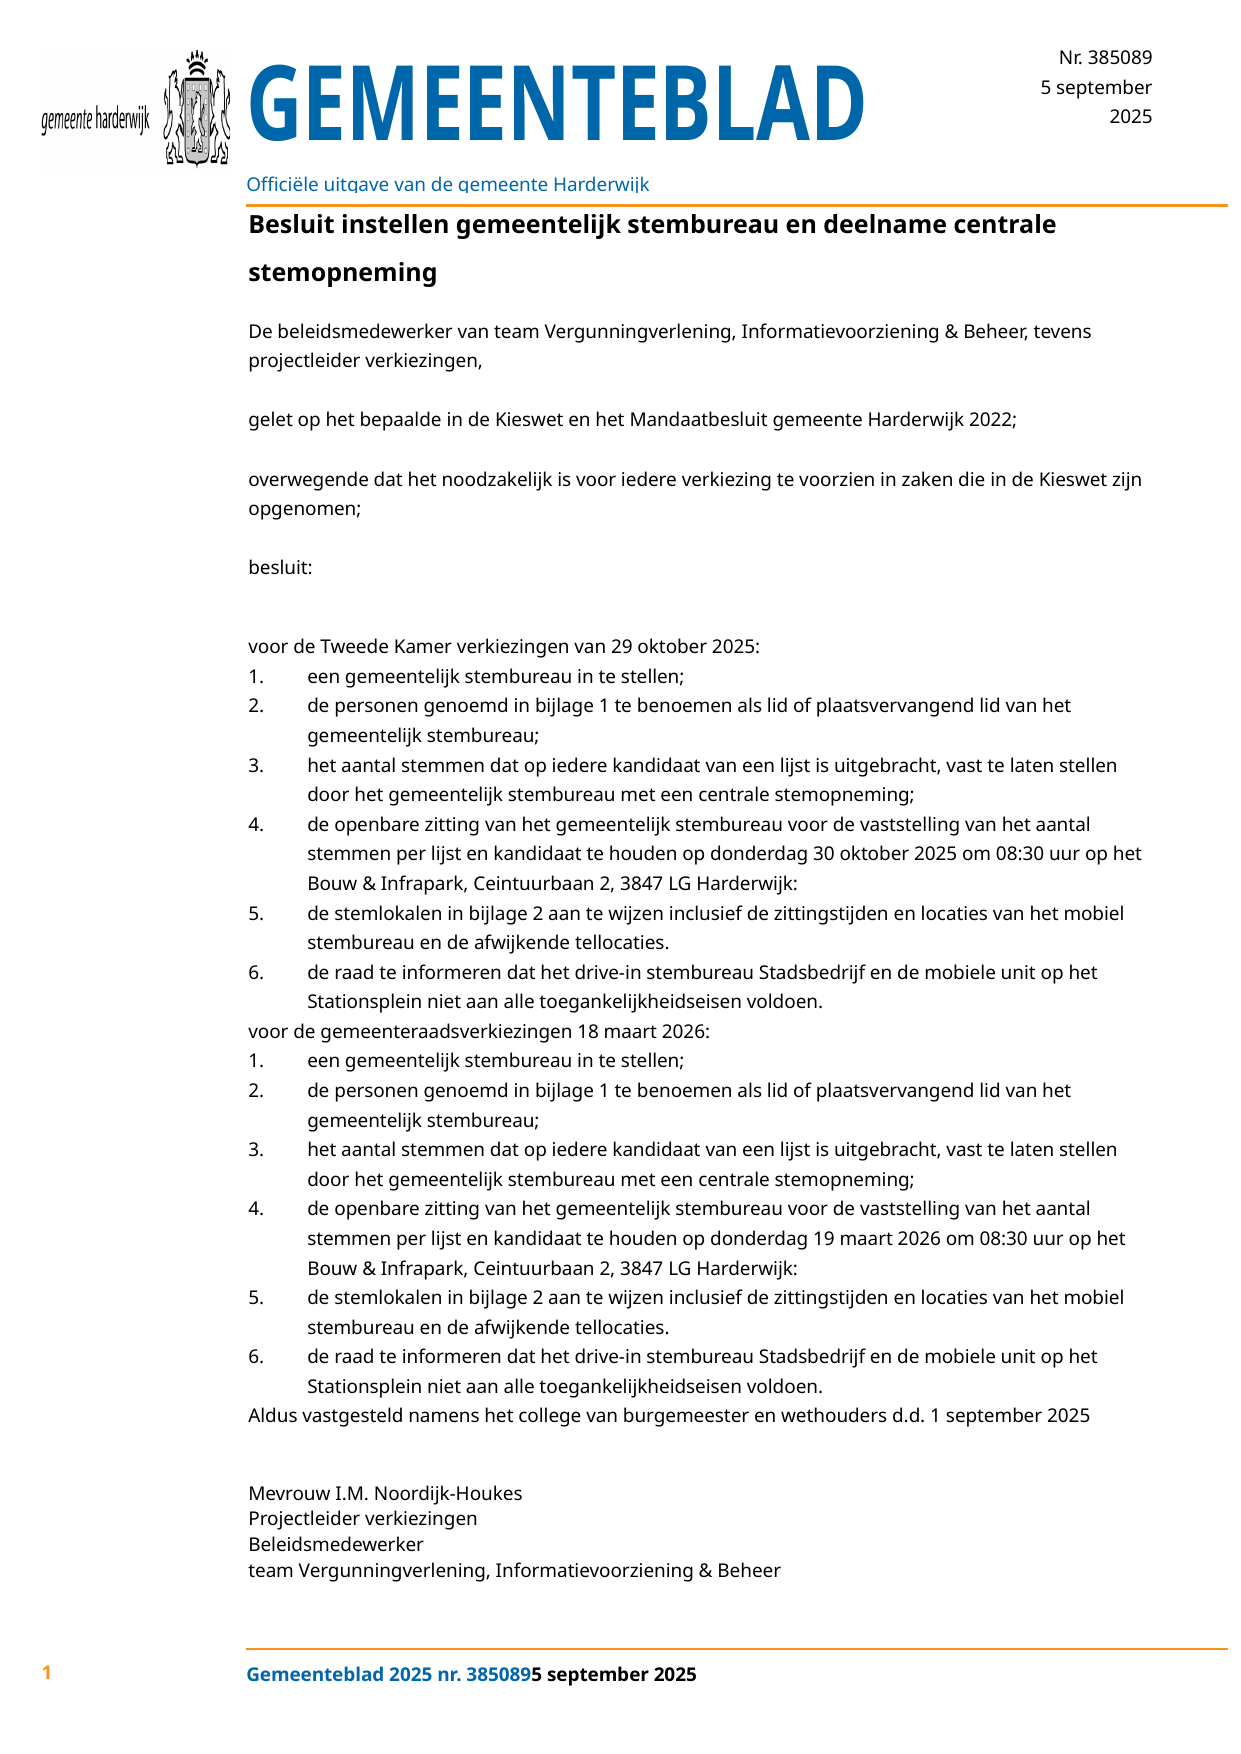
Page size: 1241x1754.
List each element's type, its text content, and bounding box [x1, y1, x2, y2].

list de openbare zitting van het gemeentelijk stembureau voor de vaststelling van het aantal stemmen per lijst en kandidaat te houden op donderdag 30 oktober 2025 om 08:30 uur op het Bouw & Infrapark, Ceintuurbaan 2, 3847 LG Harderwijk: [248, 811, 1152, 896]
text besluit: [248, 554, 1152, 580]
list de personen genoemd in bijlage 1 te benoemen als lid of plaatsvervangend lid van het gemeentelijk stembureau; [248, 693, 1152, 748]
text team Vergunningverlening, Informatievoorziening & Beheer [248, 1557, 1152, 1583]
text De beleidsmedewerker van team Vergunningverlening, Informatievoorziening & Beheer, tevens projectleider verkiezingen, [248, 318, 1152, 373]
list de openbare zitting van het gemeentelijk stembureau voor de vaststelling van het aantal stemmen per lijst en kandidaat te houden op donderdag 19 maart 2026 om 08:30 uur op het Bouw & Infrapark, Ceintuurbaan 2, 3847 LG Harderwijk: [248, 1196, 1152, 1280]
list het aantal stemmen dat op iedere kandidaat van een lijst is uitgebracht, vast te laten stellen door het gemeentelijk stembureau met een centrale stemopneming; [248, 1136, 1152, 1192]
list de raad te informeren dat het drive-in stembureau Stadsbedrijf en de mobiele unit op het Stationsplein niet aan alle toegankelijkheidseisen voldoen. [248, 1343, 1152, 1399]
list de stemlokalen in bijlage 2 aan te wijzen inclusief de zittingstijden en locaties van het mobiel stembureau en de afwijkende tellocaties. [248, 900, 1152, 955]
text voor de Tweede Kamer verkiezingen van 29 oktober 2025: [248, 633, 1152, 659]
list een gemeentelijk stembureau in te stellen; [248, 1048, 1152, 1073]
text Mevrouw I.M. Noordijk-Houkes [248, 1480, 1152, 1506]
picture [41, 47, 231, 172]
text overwegende dat het noodzakelijk is voor iedere verkiezing te voorzien in zaken die in de Kieswet zijn opgenomen; [248, 466, 1152, 521]
list het aantal stemmen dat op iedere kandidaat van een lijst is uitgebracht, vast te laten stellen door het gemeentelijk stembureau met een centrale stemopneming; [248, 752, 1152, 807]
list de raad te informeren dat het drive-in stembureau Stadsbedrijf en de mobiele unit op het Stationsplein niet aan alle toegankelijkheidseisen voldoen. [248, 959, 1152, 1014]
list de personen genoemd in bijlage 1 te benoemen als lid of plaatsvervangend lid van het gemeentelijk stembureau; [248, 1077, 1152, 1132]
list de stemlokalen in bijlage 2 aan te wijzen inclusief de zittingstijden en locaties van het mobiel stembureau en de afwijkende tellocaties. [248, 1284, 1152, 1339]
text Beleidsmedewerker [248, 1531, 1152, 1557]
text voor de gemeenteraadsverkiezingen 18 maart 2026: [248, 1018, 1152, 1044]
list een gemeentelijk stembureau in te stellen; [248, 663, 1152, 689]
text Aldus vastgesteld namens het college van burgemeester en wethouders d.d. 1 september 2025 [248, 1403, 1152, 1428]
text Besluit instellen gemeentelijk stembureau en deelname centrale stemopneming [248, 207, 1152, 288]
text Projectleider verkiezingen [248, 1506, 1152, 1531]
text gelet op het bepaalde in de Kieswet en het Mandaatbesluit gemeente Harderwijk 2022; [248, 407, 1152, 432]
